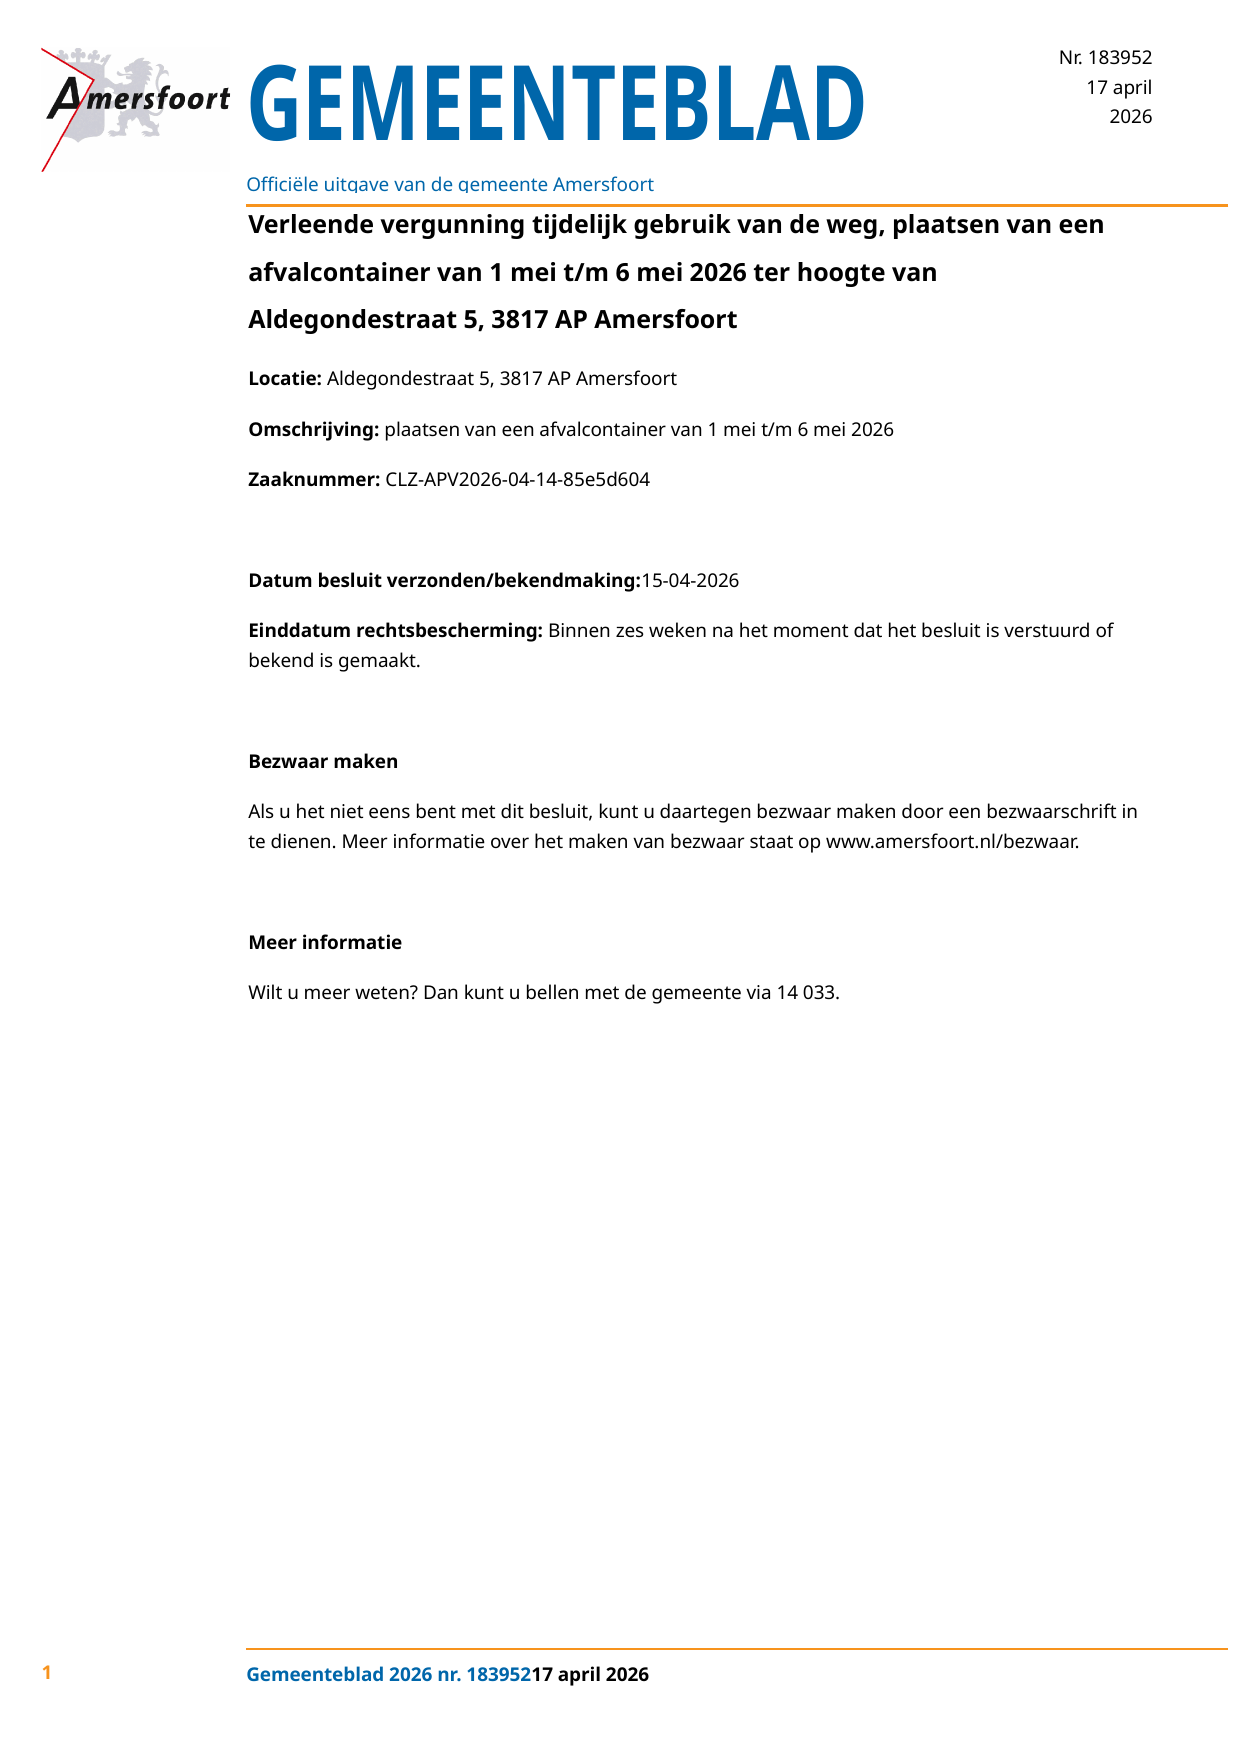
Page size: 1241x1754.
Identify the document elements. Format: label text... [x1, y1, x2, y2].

text Zaaknummer: CLZ-APV2026-04-14-85e5d604 [248, 466, 1152, 492]
text Datum besluit verzonden/bekendmaking:15-04-2026 [248, 567, 1152, 593]
text Bezwaar maken [248, 748, 1152, 774]
text Meer informatie [248, 929, 1152, 954]
text Als u het niet eens bent met dit besluit, kunt u daartegen bezwaar maken door een bezwaarschrift in te dienen. Meer informatie over het maken van bezwaar staat op www.amersfoort.nl/bezwaar. [248, 798, 1152, 854]
text Omschrijving: plaatsen van een afvalcontainer van 1 mei t/m 6 mei 2026 [248, 416, 1152, 442]
text Locatie: Aldegondestraat 5, 3817 AP Amersfoort [248, 366, 1152, 391]
text Einddatum rechtsbescherming: Binnen zes weken na het moment dat het besluit is verstuurd of bekend is gemaakt. [248, 618, 1152, 673]
text Verleende vergunning tijdelijk gebruik van de weg, plaatsen van een afvalcontainer van 1 mei t/m 6 mei 2026 ter hoogte van Aldegondestraat 5, 3817 AP Amersfoort [248, 207, 1152, 336]
text Wilt u meer weten? Dan kunt u bellen met de gemeente via 14 033. [248, 979, 1152, 1005]
picture [41, 47, 231, 172]
